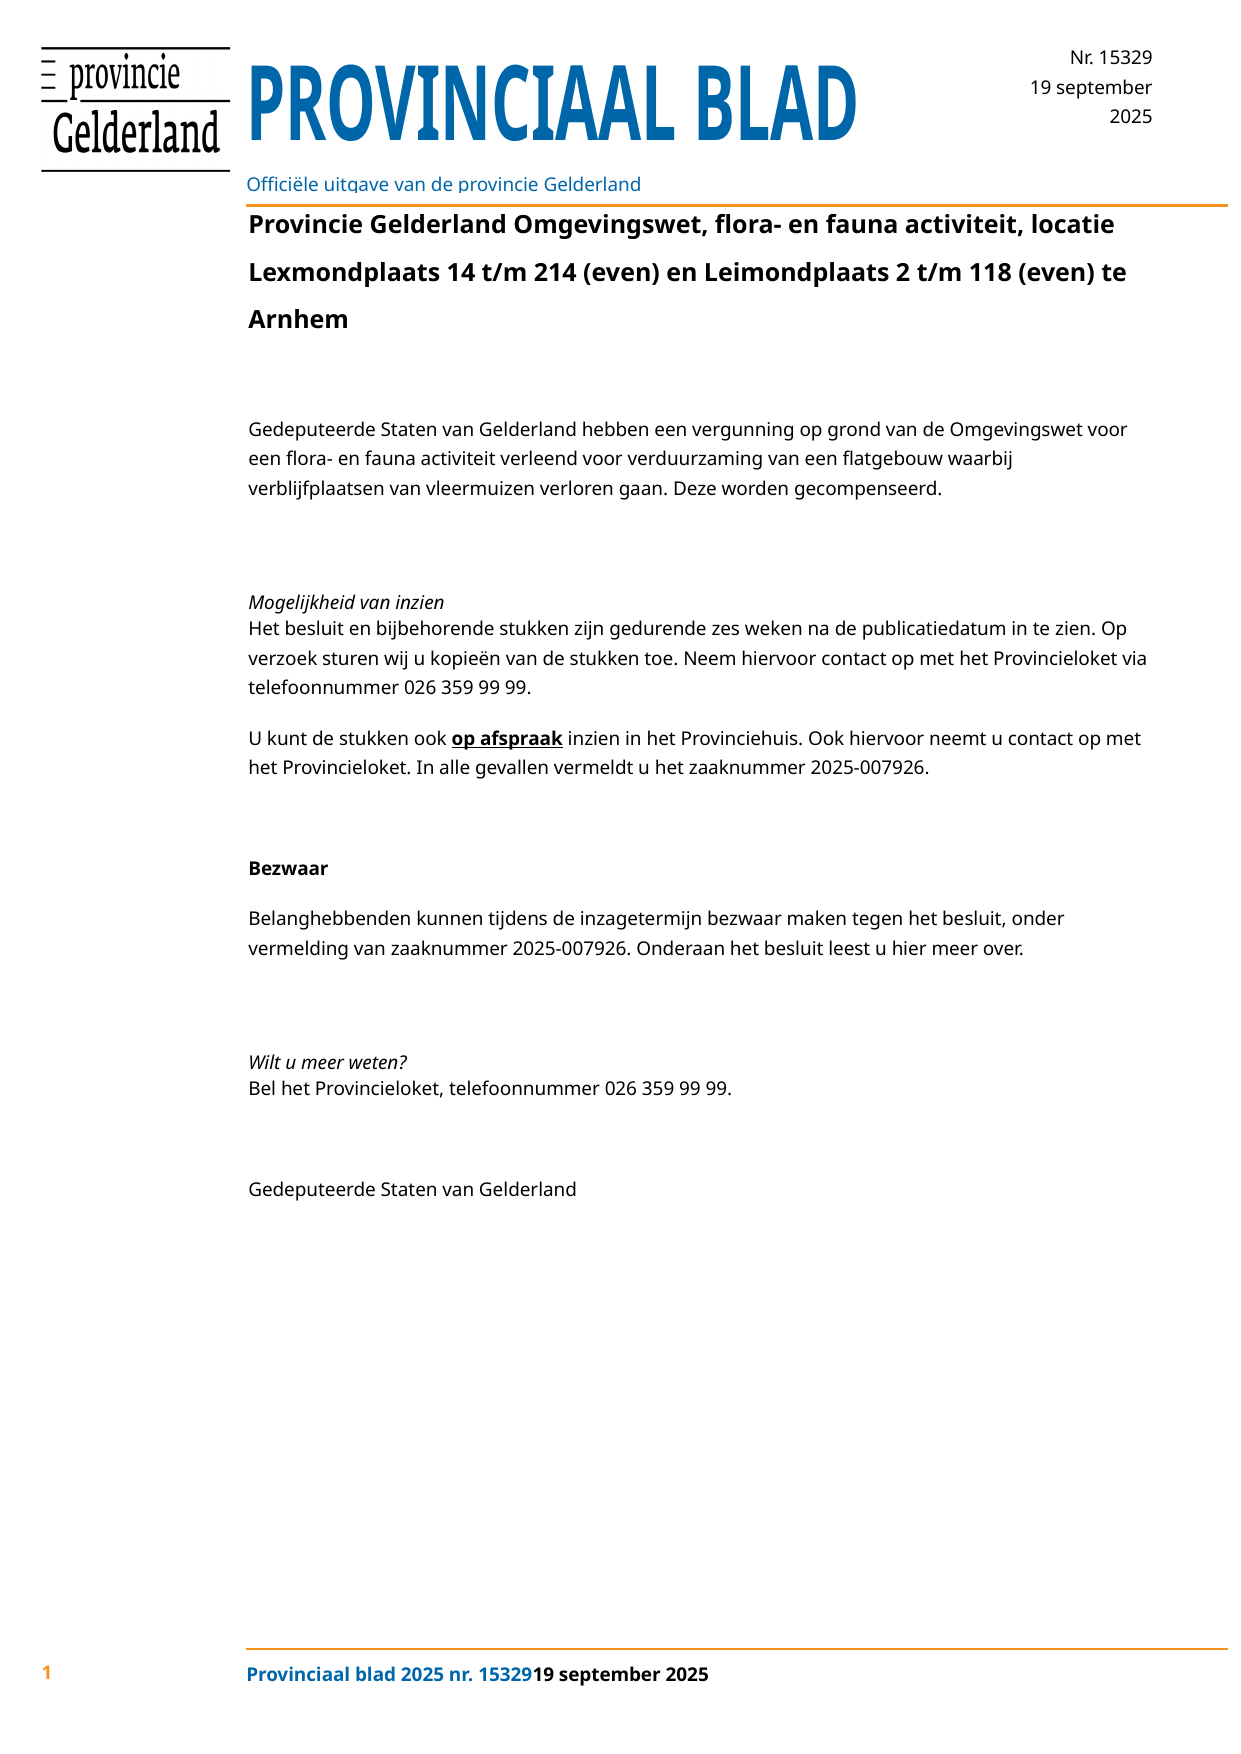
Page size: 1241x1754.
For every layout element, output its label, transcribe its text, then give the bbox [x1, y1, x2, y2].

text Gedeputeerde Staten van Gelderland hebben een vergunning op grond van de Omgevingswet voor een flora- en fauna activiteit verleend voor verduurzaming van een flatgebouw waarbij verblijfplaatsen van vleermuizen verloren gaan. Deze worden gecompenseerd. [248, 416, 1152, 501]
text Het besluit en bijbehorende stukken zijn gedurende zes weken na de publicatiedatum in te zien. Op verzoek sturen wij u kopieën van de stukken toe. Neem hiervoor contact op met het Provincieloket via telefoonnummer 026 359 99 99. [248, 615, 1152, 700]
text Wilt u meer weten? [248, 1049, 1152, 1075]
text Mogelijkheid van inzien [248, 589, 1152, 615]
text Bel het Provincieloket, telefoonnummer 026 359 99 99. [248, 1075, 1152, 1101]
text Gedeputeerde Staten van Gelderland [248, 1176, 1152, 1202]
text Provincie Gelderland Omgevingswet, flora- en fauna activiteit, locatie Lexmondplaats 14 t/m 214 (even) en Leimondplaats 2 t/m 118 (even) te Arnhem [248, 207, 1152, 336]
text Belanghebbenden kunnen tijdens de inzagetermijn bezwaar maken tegen het besluit, onder vermelding van zaaknummer 2025-007926. Onderaan het besluit leest u hier meer over. [248, 906, 1152, 961]
text U kunt de stukken ook op afspraak inzien in het Provinciehuis. Ook hiervoor neemt u contact op met het Provincieloket. In alle gevallen vermeldt u het zaaknummer 2025-007926. [248, 725, 1152, 780]
picture [41, 47, 231, 172]
text Bezwaar [248, 855, 1152, 881]
